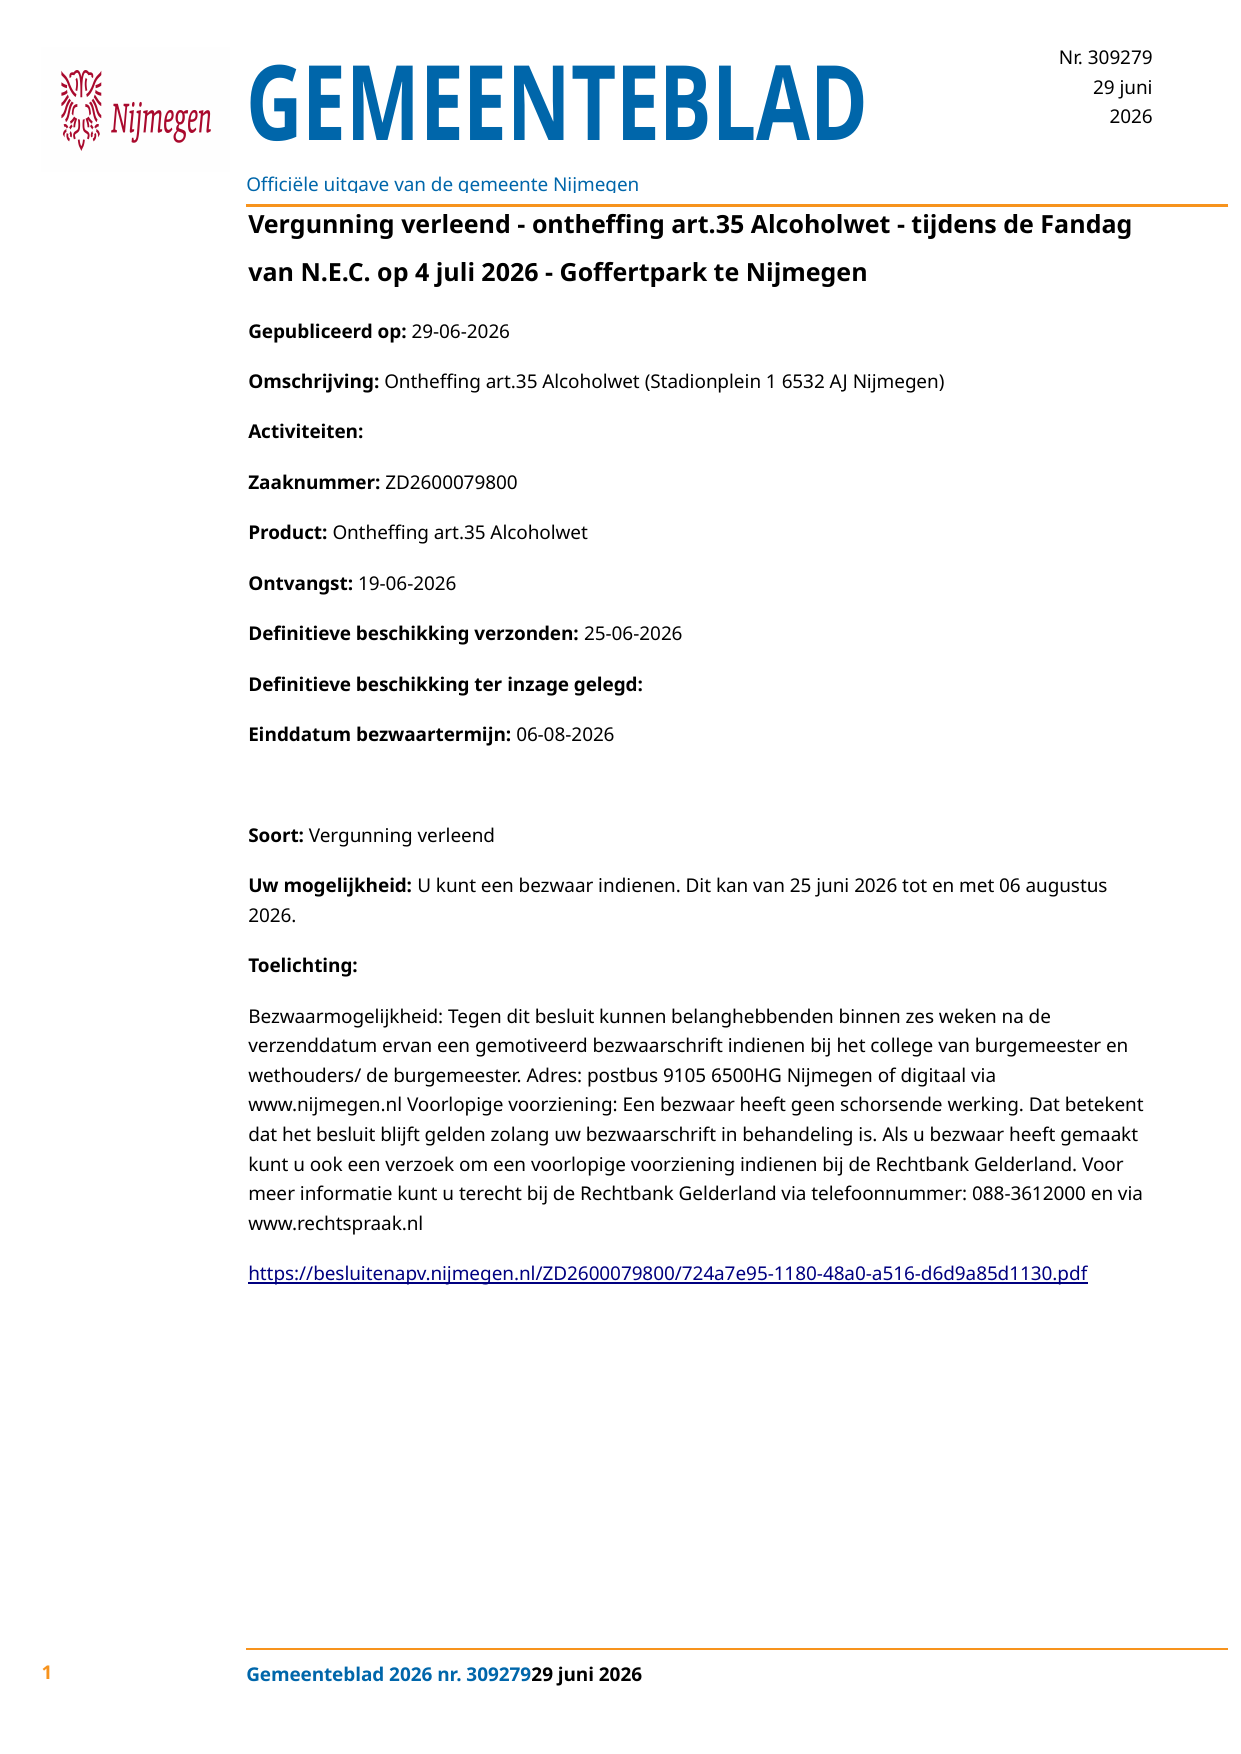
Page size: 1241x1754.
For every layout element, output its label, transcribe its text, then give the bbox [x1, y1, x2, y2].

text Soort: Vergunning verleend [248, 822, 1152, 848]
text Uw mogelijkheid: U kunt een bezwaar indienen. Dit kan van 25 juni 2026 tot en met 06 augustus 2026. [248, 872, 1152, 928]
text Ontvangst: 19-06-2026 [248, 570, 1152, 596]
text Omschrijving: Ontheffing art.35 Alcoholwet (Stadionplein 1 6532 AJ Nijmegen) [248, 368, 1152, 394]
picture [41, 47, 231, 172]
text Activiteiten: [248, 419, 1152, 444]
text Einddatum bezwaartermijn: 06-08-2026 [248, 721, 1152, 747]
text Zaaknummer: ZD2600079800 [248, 469, 1152, 495]
text Vergunning verleend - ontheffing art.35 Alcoholwet - tijdens de Fandag van N.E.C. op 4 juli 2026 - Goffertpark te Nijmegen [248, 207, 1152, 288]
text Product: Ontheffing art.35 Alcoholwet [248, 519, 1152, 545]
text Definitieve beschikking verzonden: 25-06-2026 [248, 620, 1152, 646]
text https://besluitenapv.nijmegen.nl/ZD2600079800/724a7e95-1180-48a0-a516-d6d9a85d1130.pdf [248, 1260, 1152, 1286]
text Definitieve beschikking ter inzage gelegd: [248, 671, 1152, 697]
text Gepubliceerd op: 29-06-2026 [248, 318, 1152, 344]
text Toelichting: [248, 952, 1152, 978]
text Bezwaarmogelijkheid: Tegen dit besluit kunnen belanghebbenden binnen zes weken na de verzenddatum ervan een gemotiveerd bezwaarschrift indienen bij het college van burgemeester en wethouders/ de burgemeester. Adres: postbus 9105 6500HG Nijmegen of digitaal via www.nijmegen.nl Voorlopige voorziening: Een bezwaar heeft geen schorsende werking. Dat betekent dat het besluit blijft gelden zolang uw bezwaarschrift in behandeling is. Als u bezwaar heeft gemaakt kunt u ook een verzoek om een voorlopige voorziening indienen bij de Rechtbank Gelderland. Voor meer informatie kunt u terecht bij de Rechtbank Gelderland via telefoonnummer: 088-3612000 en via www.rechtspraak.nl [248, 1003, 1152, 1236]
